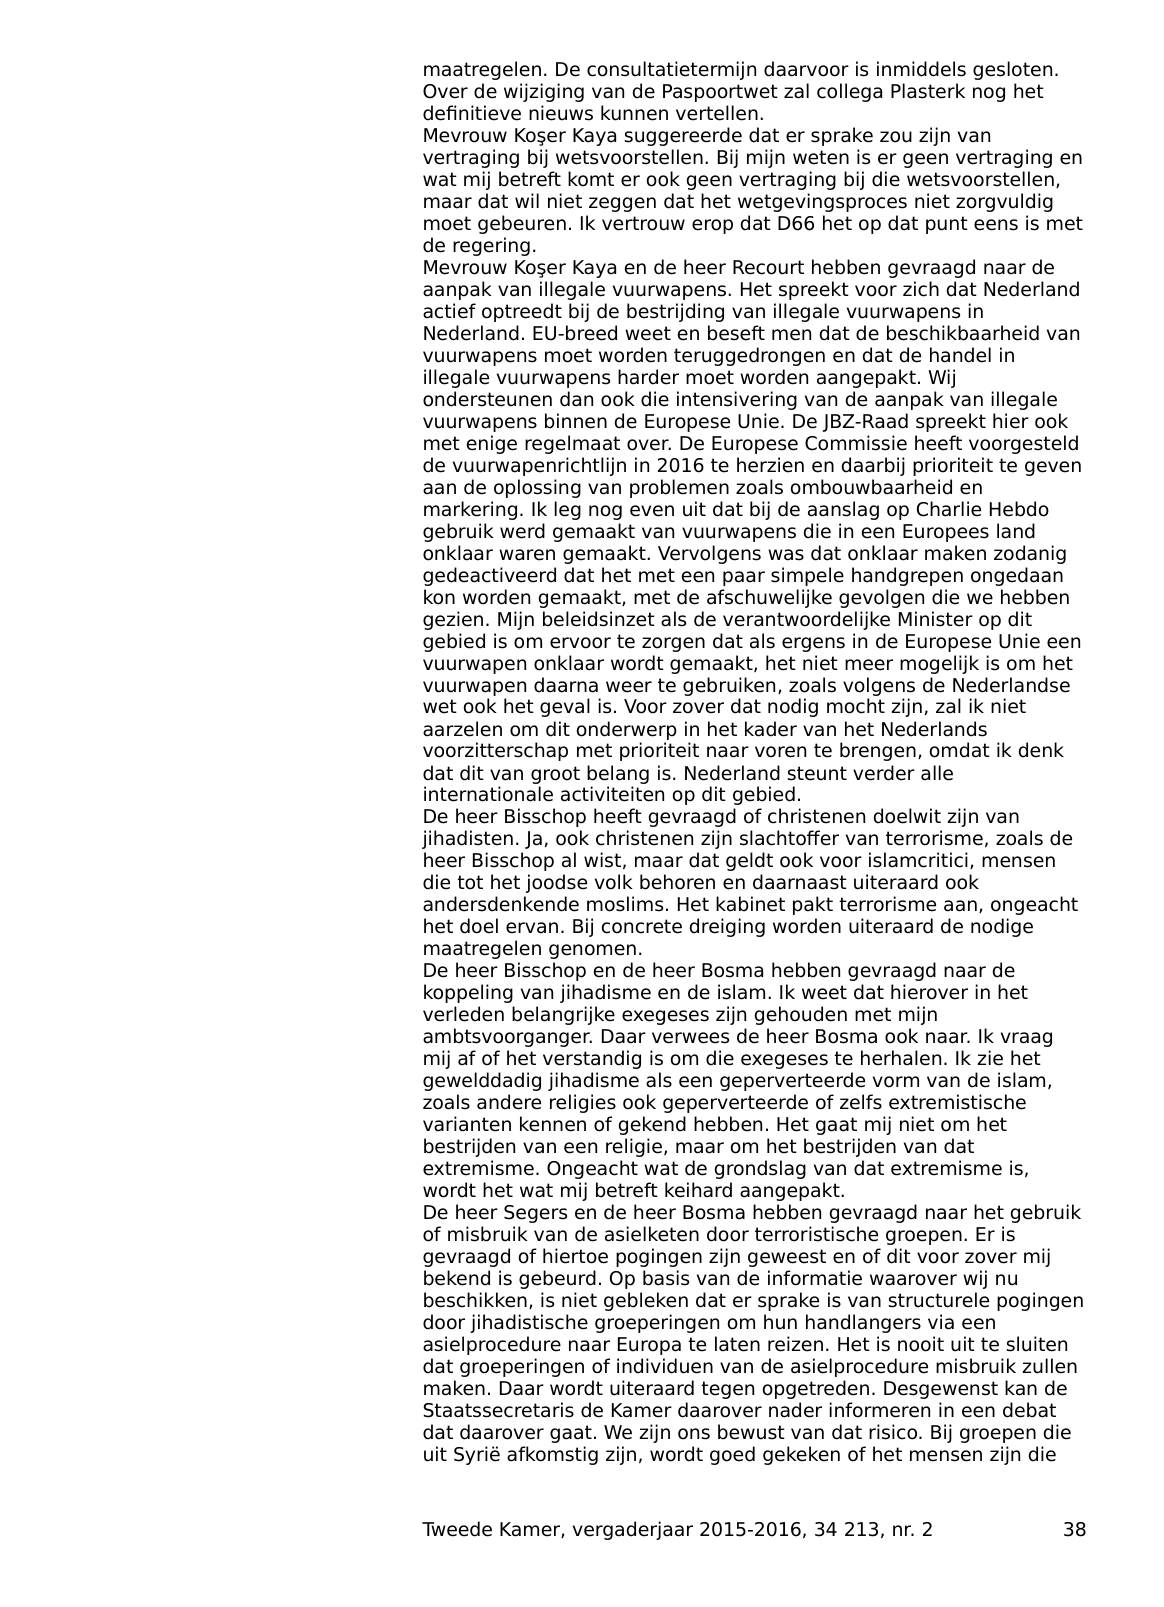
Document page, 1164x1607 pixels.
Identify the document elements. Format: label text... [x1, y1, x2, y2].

text De heer Segers en de heer Bosma hebben gevraagd naar het gebruik of misbruik van de asielketen door terroristische groepen. Er is gevraagd of hiertoe pogingen zijn geweest en of dit voor zover mij bekend is gebeurd. Op basis van de informatie waarover wij nu beschikken, is niet gebleken dat er sprake is van structurele pogingen door jihadistische groeperingen om hun handlangers via een asielprocedure naar Europa te laten reizen. Het is nooit uit te sluiten dat groeperingen of individuen van de asielprocedure misbruik zullen maken. Daar wordt uiteraard tegen opgetreden. Desgewenst kan de Staatssecretaris de Kamer daarover nader informeren in een debat dat daarover gaat. We zijn ons bewust van dat risico. Bij groepen die uit Syrië afkomstig zijn, wordt goed gekeken of het mensen zijn die [422, 1202, 1087, 1466]
text De heer Bisschop en de heer Bosma hebben gevraagd naar de koppeling van jihadisme en de islam. Ik weet dat hierover in het verleden belangrijke exegeses zijn gehouden met mijn ambtsvoorganger. Daar verwees de heer Bosma ook naar. Ik vraag mij af of het verstandig is om die exegeses te herhalen. Ik zie het gewelddadig jihadisme als een geperverteerde vorm van de islam, zoals andere religies ook geperverteerde of zelfs extremistische varianten kennen of gekend hebben. Het gaat mij niet om het bestrijden van een religie, maar om het bestrijden van dat extremisme. Ongeacht wat de grondslag van dat extremisme is, wordt het wat mij betreft keihard aangepakt. [422, 960, 1087, 1202]
text De heer Bisschop heeft gevraagd of christenen doelwit zijn van jihadisten. Ja, ook christenen zijn slachtoffer van terrorisme, zoals de heer Bisschop al wist, maar dat geldt ook voor islamcritici, mensen die tot het joodse volk behoren en daarnaast uiteraard ook andersdenkende moslims. Het kabinet pakt terrorisme aan, ongeacht het doel ervan. Bij concrete dreiging worden uiteraard de nodige maatregelen genomen. [422, 806, 1087, 960]
text Mevrouw Koşer Kaya suggereerde dat er sprake zou zijn van vertraging bij wetsvoorstellen. Bij mijn weten is er geen vertraging en wat mij betreft komt er ook geen vertraging bij die wetsvoorstellen, maar dat wil niet zeggen dat het wetgevingsproces niet zorgvuldig moet gebeuren. Ik vertrouw erop dat D66 het op dat punt eens is met de regering. [422, 125, 1087, 257]
text maatregelen. De consultatietermijn daarvoor is inmiddels gesloten. Over de wijziging van de Paspoortwet zal collega Plasterk nog het definitieve nieuws kunnen vertellen. [422, 59, 1087, 125]
text Mevrouw Koşer Kaya en de heer Recourt hebben gevraagd naar de aanpak van illegale vuurwapens. Het spreekt voor zich dat Nederland actief optreedt bij de bestrijding van illegale vuurwapens in Nederland. EU-breed weet en beseft men dat de beschikbaarheid van vuurwapens moet worden teruggedrongen en dat de handel in illegale vuurwapens harder moet worden aangepakt. Wij ondersteunen dan ook die intensivering van de aanpak van illegale vuurwapens binnen de Europese Unie. De JBZ-Raad spreekt hier ook met enige regelmaat over. De Europese Commissie heeft voorgesteld de vuurwapenrichtlijn in 2016 te herzien en daarbij prioriteit te geven aan de oplossing van problemen zoals ombouwbaarheid en markering. Ik leg nog even uit dat bij de aanslag op Charlie Hebdo gebruik werd gemaakt van vuurwapens die in een Europees land onklaar waren gemaakt. Vervolgens was dat onklaar maken zodanig gedeactiveerd dat het met een paar simpele handgrepen ongedaan kon worden gemaakt, met de afschuwelijke gevolgen die we hebben gezien. Mijn beleidsinzet als de verantwoordelijke Minister op dit gebied is om ervoor te zorgen dat als ergens in de Europese Unie een vuurwapen onklaar wordt gemaakt, het niet meer mogelijk is om het vuurwapen daarna weer te gebruiken, zoals volgens de Nederlandse wet ook het geval is. Voor zover dat nodig mocht zijn, zal ik niet aarzelen om dit onderwerp in het kader van het Nederlands voorzitterschap met prioriteit naar voren te brengen, omdat ik denk dat dit van groot belang is. Nederland steunt verder alle internationale activiteiten op dit gebied. [422, 257, 1087, 806]
